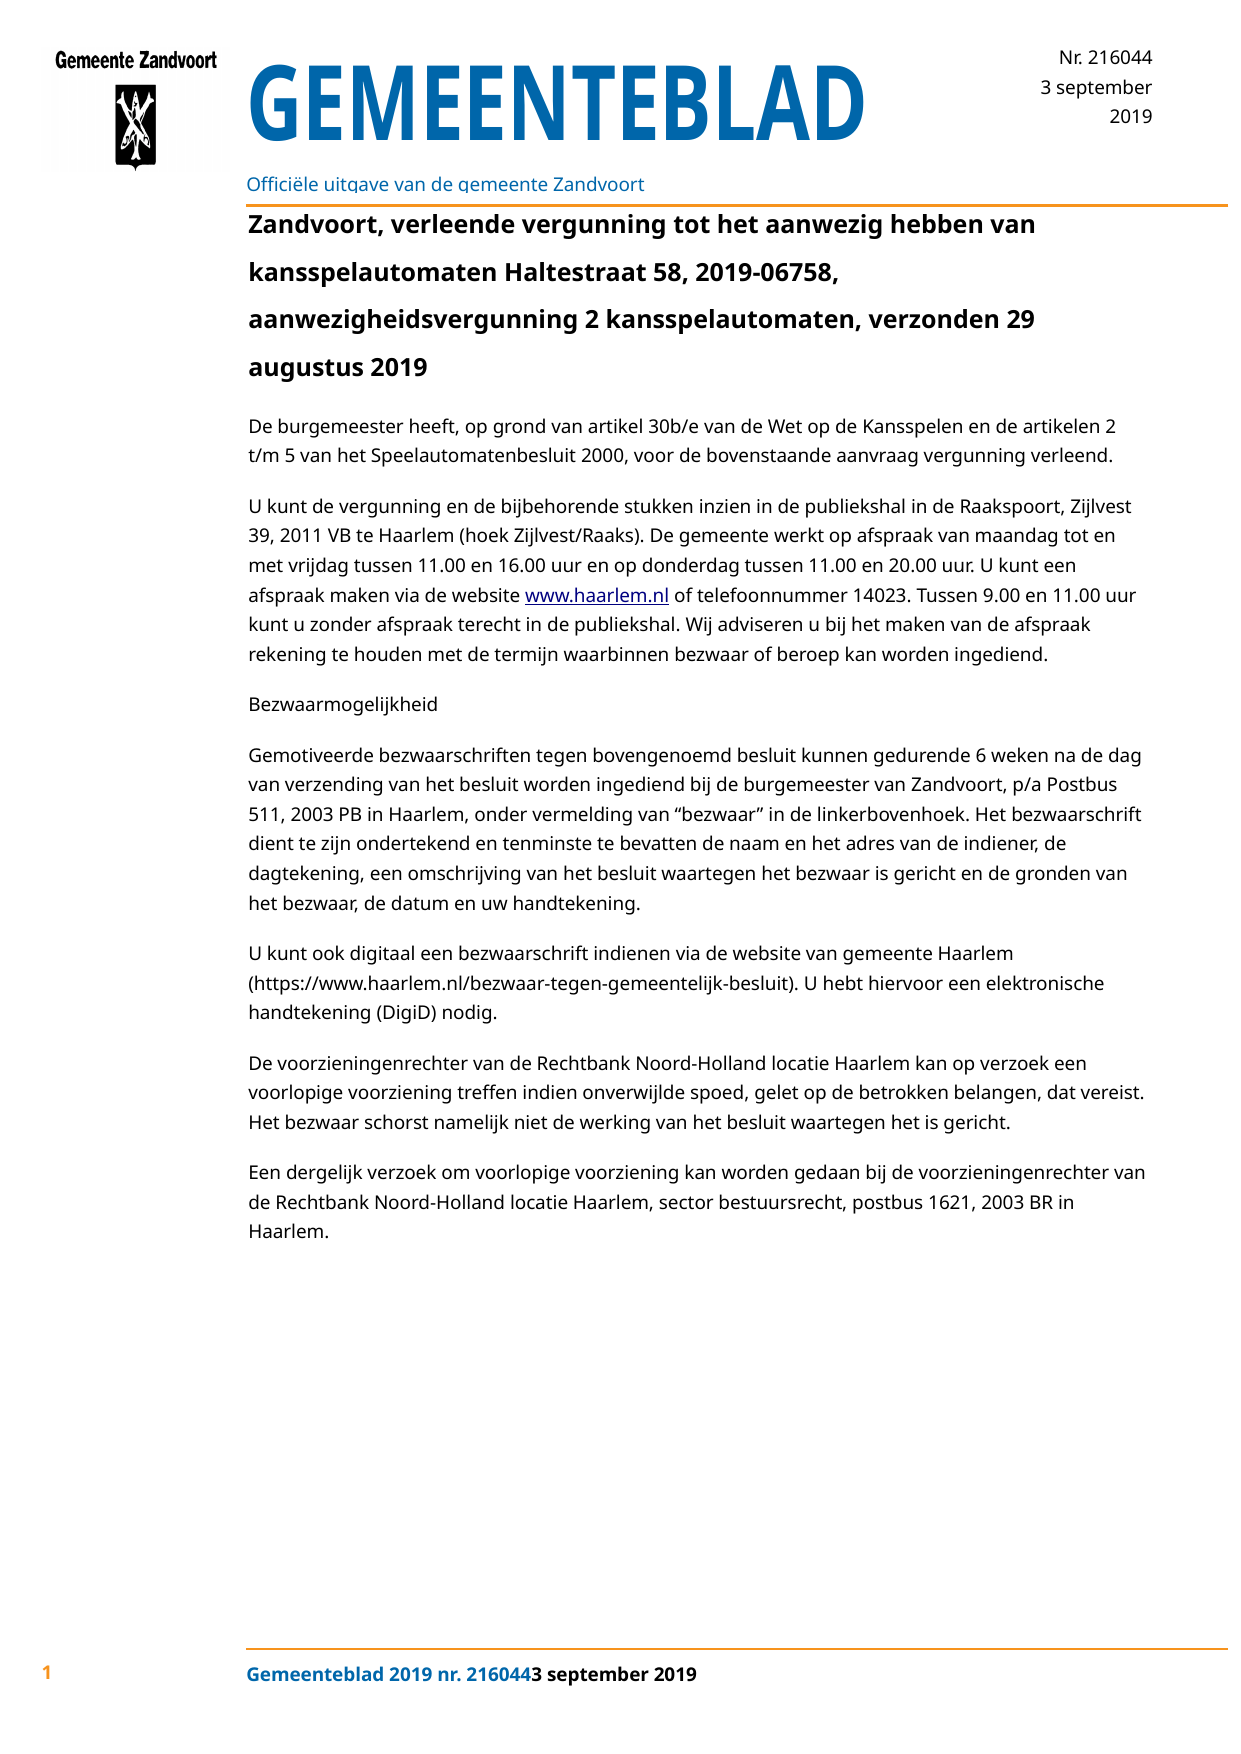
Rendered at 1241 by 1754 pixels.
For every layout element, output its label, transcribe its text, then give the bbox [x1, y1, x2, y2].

picture [41, 47, 231, 172]
text U kunt ook digitaal een bezwaarschrift indienen via de website van gemeente Haarlem (https://www.haarlem.nl/bezwaar-tegen-gemeentelijk-besluit). U hebt hiervoor een elektronische handtekening (DigiD) nodig. [248, 940, 1152, 1025]
text Zandvoort, verleende vergunning tot het aanwezig hebben van kansspelautomaten Haltestraat 58, 2019-06758, aanwezigheidsvergunning 2 kansspelautomaten, verzonden 29 augustus 2019 [248, 207, 1152, 384]
text De burgemeester heeft, op grond van artikel 30b/e van de Wet op de Kansspelen en de artikelen 2 t/m 5 van het Speelautomatenbesluit 2000, voor de bovenstaande aanvraag vergunning verleend. [248, 413, 1152, 468]
text Gemotiveerde bezwaarschriften tegen bovengenoemd besluit kunnen gedurende 6 weken na de dag van verzending van het besluit worden ingediend bij de burgemeester van Zandvoort, p/a Postbus 511, 2003 PB in Haarlem, onder vermelding van “bezwaar” in de linkerbovenhoek. Het bezwaarschrift dient te zijn ondertekend en tenminste te bevatten de naam en het adres van de indiener, de dagtekening, een omschrijving van het besluit waartegen het bezwaar is gericht en de gronden van het bezwaar, de datum en uw handtekening. [248, 742, 1152, 916]
text Een dergelijk verzoek om voorlopige voorziening kan worden gedaan bij de voorzieningenrechter van de Rechtbank Noord-Holland locatie Haarlem, sector bestuursrecht, postbus 1621, 2003 BR in Haarlem. [248, 1159, 1152, 1244]
text Bezwaarmogelijkheid [248, 691, 1152, 717]
text U kunt de vergunning en de bijbehorende stukken inzien in de publiekshal in de Raakspoort, Zijlvest 39, 2011 VB te Haarlem (hoek Zijlvest/Raaks). De gemeente werkt op afspraak van maandag tot en met vrijdag tussen 11.00 en 16.00 uur en op donderdag tussen 11.00 en 20.00 uur. U kunt een afspraak maken via de website www.haarlem.nl of telefoonnummer 14023. Tussen 9.00 en 11.00 uur kunt u zonder afspraak terecht in de publiekshal. Wij adviseren u bij het maken van de afspraak rekening te houden met de termijn waarbinnen bezwaar of beroep kan worden ingediend. [248, 493, 1152, 667]
text De voorzieningenrechter van de Rechtbank Noord-Holland locatie Haarlem kan op verzoek een voorlopige voorziening treffen indien onverwijlde spoed, gelet op de betrokken belangen, dat vereist. Het bezwaar schorst namelijk niet de werking van het besluit waartegen het is gericht. [248, 1050, 1152, 1135]
